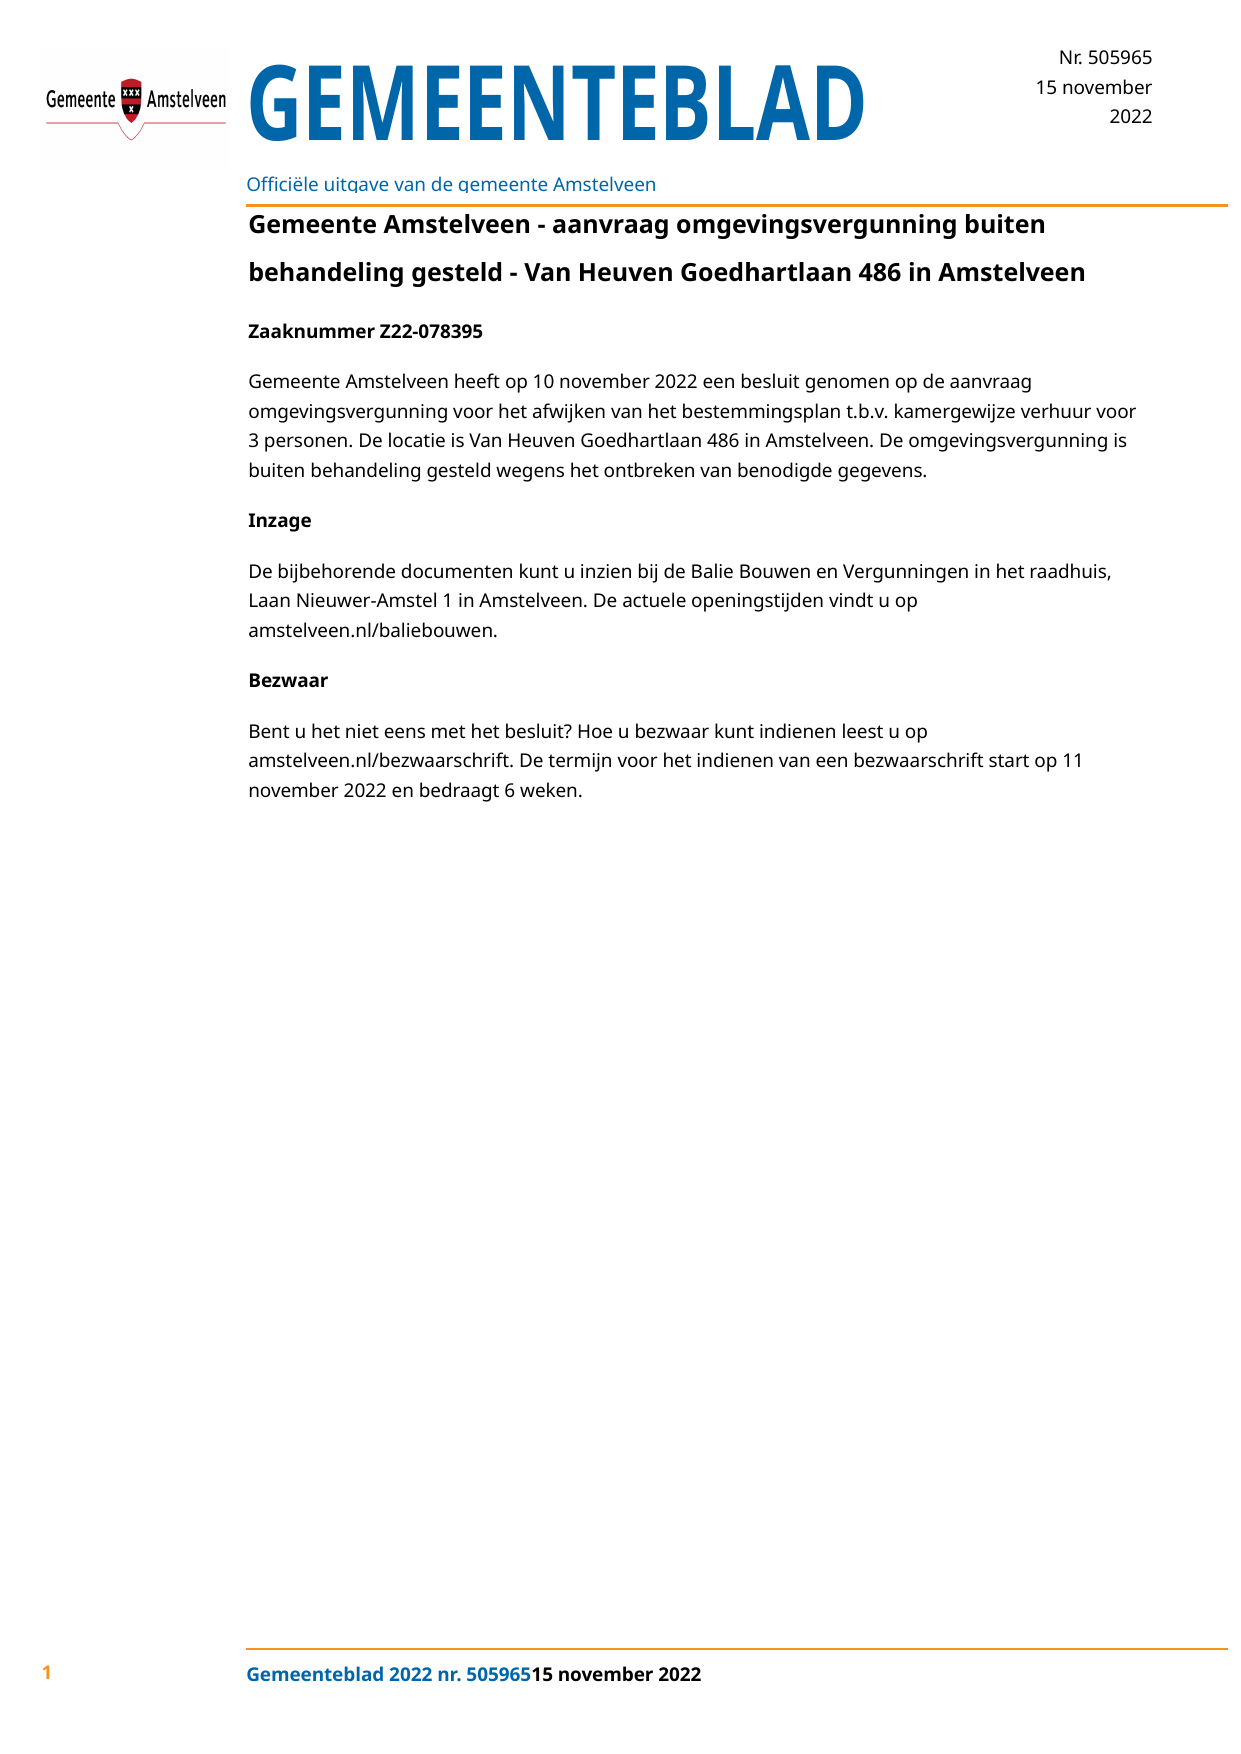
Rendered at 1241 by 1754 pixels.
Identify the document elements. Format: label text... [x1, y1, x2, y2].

text Gemeente Amstelveen - aanvraag omgevingsvergunning buiten behandeling gesteld - Van Heuven Goedhartlaan 486 in Amstelveen [248, 207, 1152, 288]
text De bijbehorende documenten kunt u inzien bij de Balie Bouwen en Vergunningen in het raadhuis, Laan Nieuwer-Amstel 1 in Amstelveen. De actuele openingstijden vindt u op amstelveen.nl/baliebouwen. [248, 558, 1152, 643]
text Bezwaar [248, 667, 1152, 693]
text Inzage [248, 507, 1152, 533]
picture [41, 47, 231, 172]
text Gemeente Amstelveen heeft op 10 november 2022 een besluit genomen op de aanvraag omgevingsvergunning voor het afwijken van het bestemmingsplan t.b.v. kamergewijze verhuur voor 3 personen. De locatie is Van Heuven Goedhartlaan 486 in Amstelveen. De omgevingsvergunning is buiten behandeling gesteld wegens het ontbreken van benodigde gegevens. [248, 368, 1152, 483]
text Bent u het niet eens met het besluit? Hoe u bezwaar kunt indienen leest u op amstelveen.nl/bezwaarschrift. De termijn voor het indienen van een bezwaarschrift start op 11 november 2022 en bedraagt 6 weken. [248, 718, 1152, 803]
text Zaaknummer Z22-078395 [248, 318, 1152, 344]
